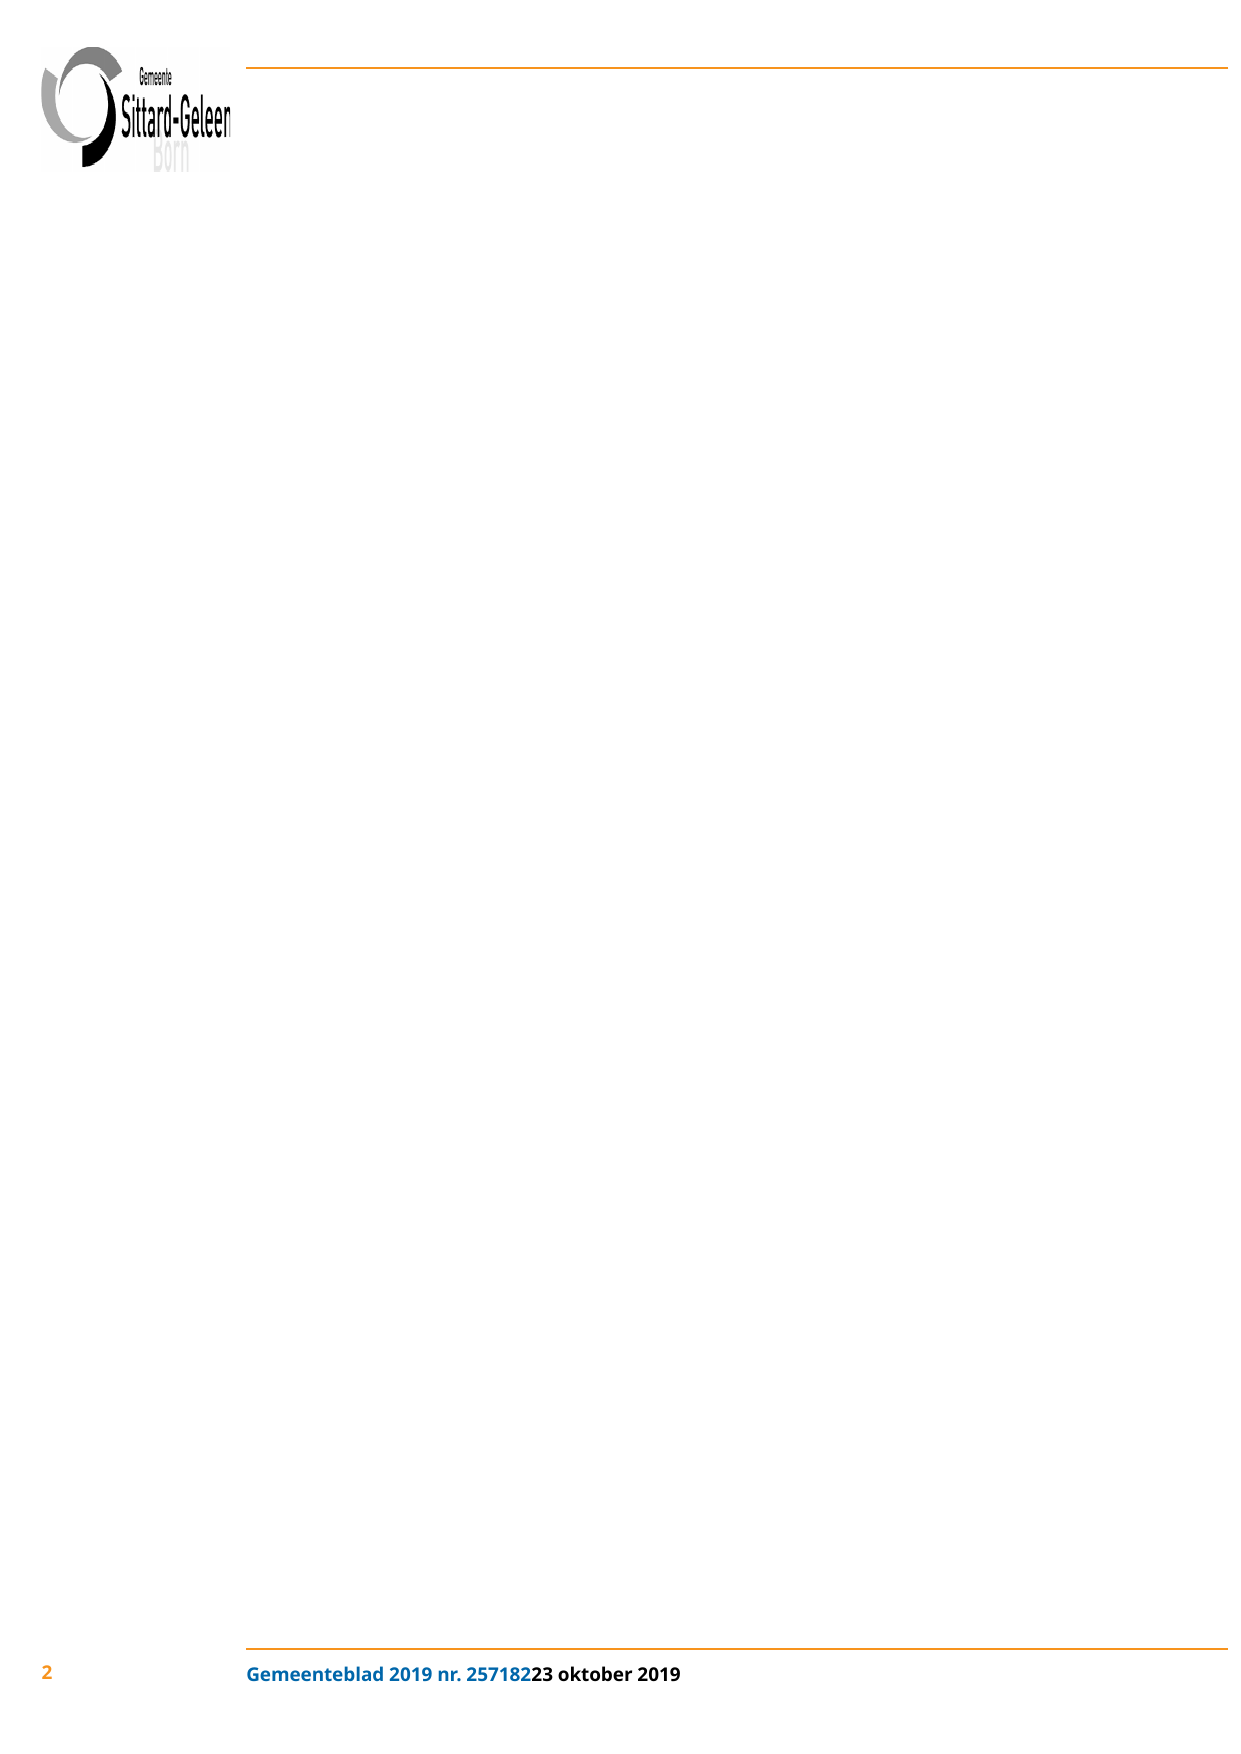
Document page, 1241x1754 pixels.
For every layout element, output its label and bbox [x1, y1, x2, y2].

picture [41, 47, 231, 172]
